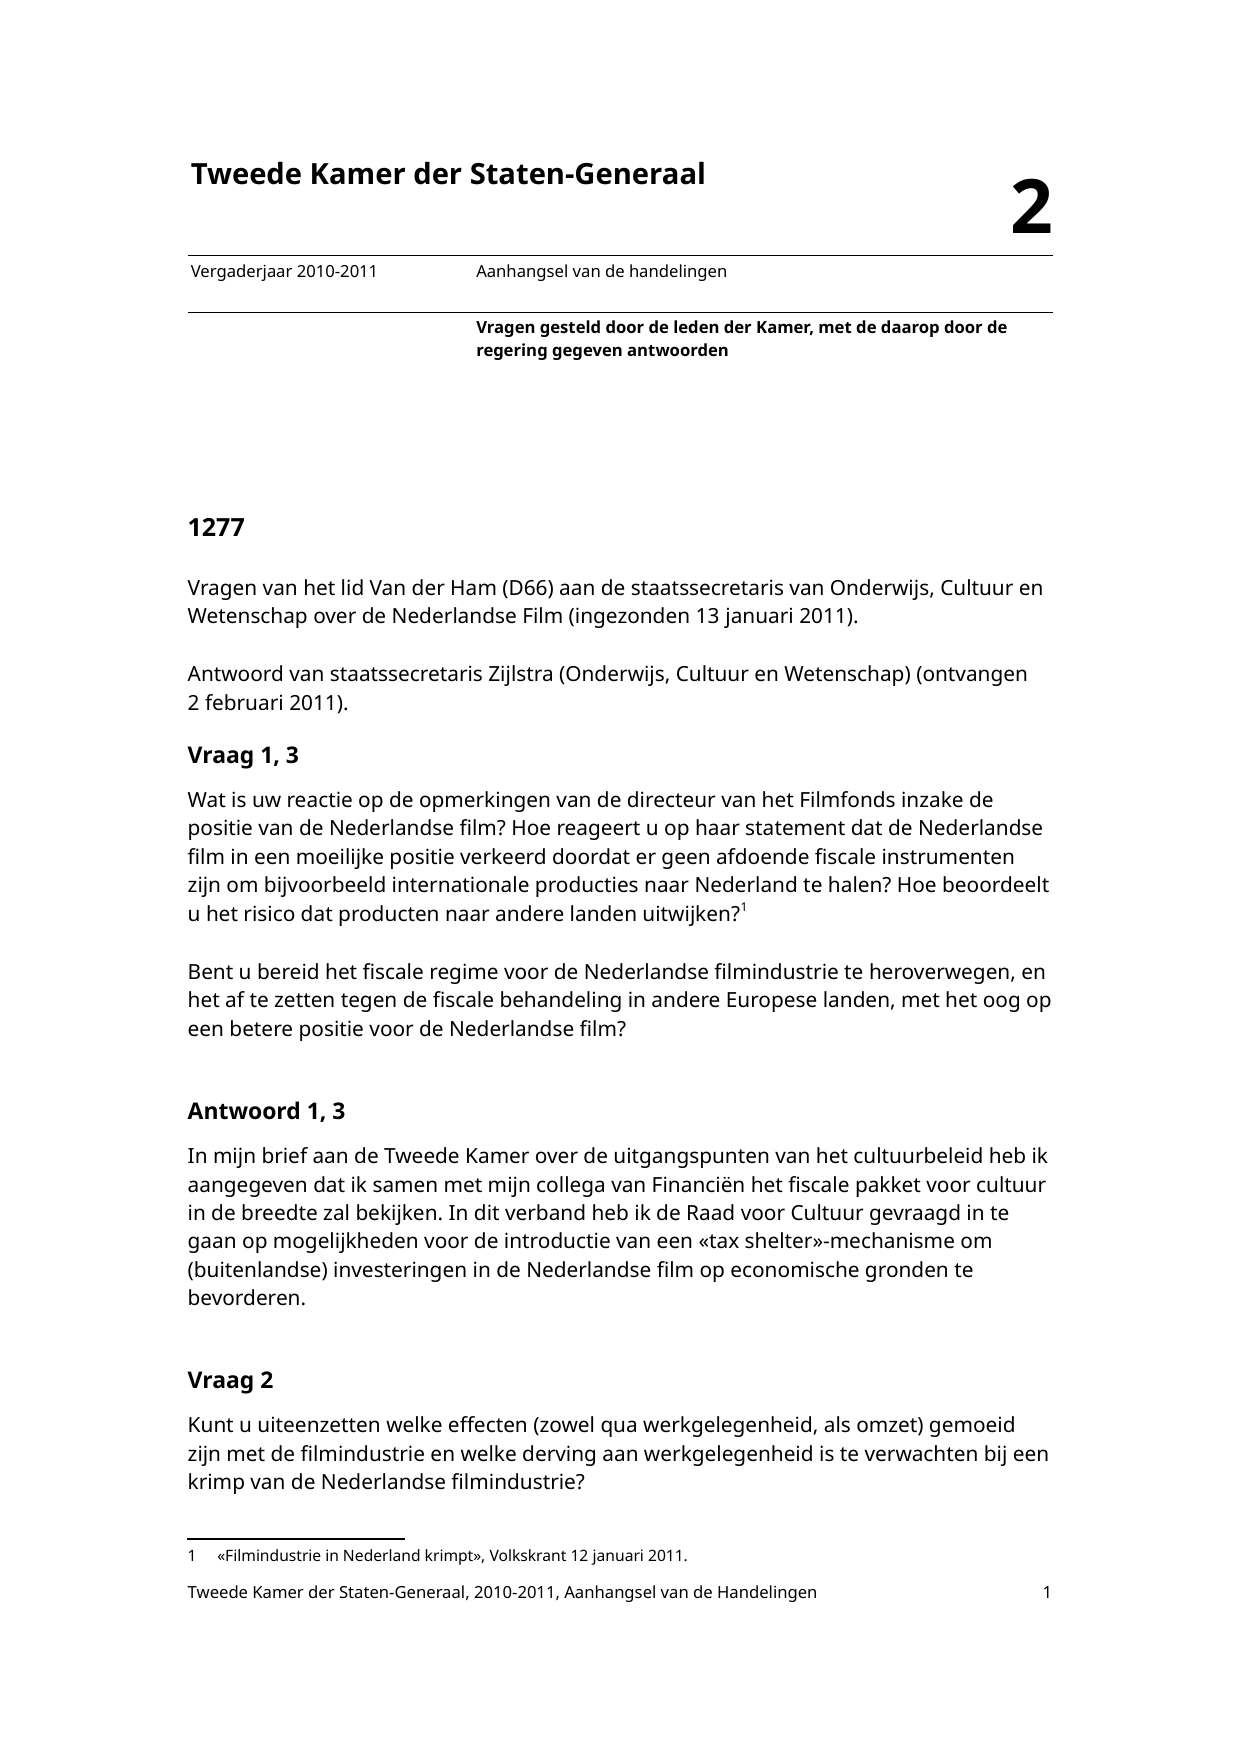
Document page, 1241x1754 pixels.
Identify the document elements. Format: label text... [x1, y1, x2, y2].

table_cell Vergaderjaar 2010-2011 [188, 256, 473, 312]
table_header Tweede Kamer der Staten-Generaal [188, 150, 879, 255]
subtitle Vraag 1, 3 [187, 739, 1053, 770]
table_cell Vragen gesteld door de leden der Kamer, met de daarop door de regering gegeven antwoorden [473, 313, 1053, 361]
subtitle Antwoord 1, 3 [187, 1095, 1053, 1126]
table_cell Aanhangsel van de handelingen [473, 256, 1053, 312]
text In mijn brief aan de Tweede Kamer over de uitgangspunten van het cultuurbeleid heb ik aangegeven dat ik samen met mijn collega van Financiën het fiscale pakket voor cultuur in de breedte zal bekijken. In dit verband heb ik de Raad voor Cultuur gevraagd in te gaan op mogelijkheden voor de introductie van een «tax shelter»-mechanisme om (buitenlandse) investeringen in de Nederlandse film op economische gronden te bevorderen. [187, 1141, 1053, 1312]
subtitle Vraag 2 [187, 1364, 1053, 1396]
text 1277 [187, 509, 1053, 543]
text Wat is uw reactie op de opmerkingen van de directeur van het Filmfonds inzake de positie van de Nederlandse film? Hoe reageert u op haar statement dat de Nederlandse film in een moeilijke positie verkeerd doordat er geen afdoende fiscale instrumenten zijn om bijvoorbeeld internationale producties naar Nederland te halen? Hoe beoordeelt u het risico dat producten naar andere landen uitwijken? [187, 785, 1053, 927]
table_cell [188, 313, 473, 361]
text Antwoord van staatssecretaris Zijlstra (Onderwijs, Cultuur en Wetenschap) (ontvangen 2 februari 2011). [187, 659, 1053, 716]
table_header 2 [880, 150, 1053, 255]
text Vragen van het lid Van der Ham (D66) aan de staatssecretaris van Onderwijs, Cultuur en Wetenschap over de Nederlandse Film (ingezonden 13 januari 2011). [187, 573, 1053, 630]
text Bent u bereid het fiscale regime voor de Nederlandse filmindustrie te heroverwegen, en het af te zetten tegen de fiscale behandeling in andere Europese landen, met het oog op een betere positie voor de Nederlandse film? [187, 957, 1053, 1042]
text «Filmindustrie in Nederland krimpt», Volkskrant 12 januari 2011. [187, 1538, 1053, 1566]
text Kunt u uiteenzetten welke effecten (zowel qua werkgelegenheid, als omzet) gemoeid zijn met de filmindustrie en welke derving aan werkgelegenheid is te verwachten bij een krimp van de Nederlandse filmindustrie? [187, 1411, 1053, 1496]
